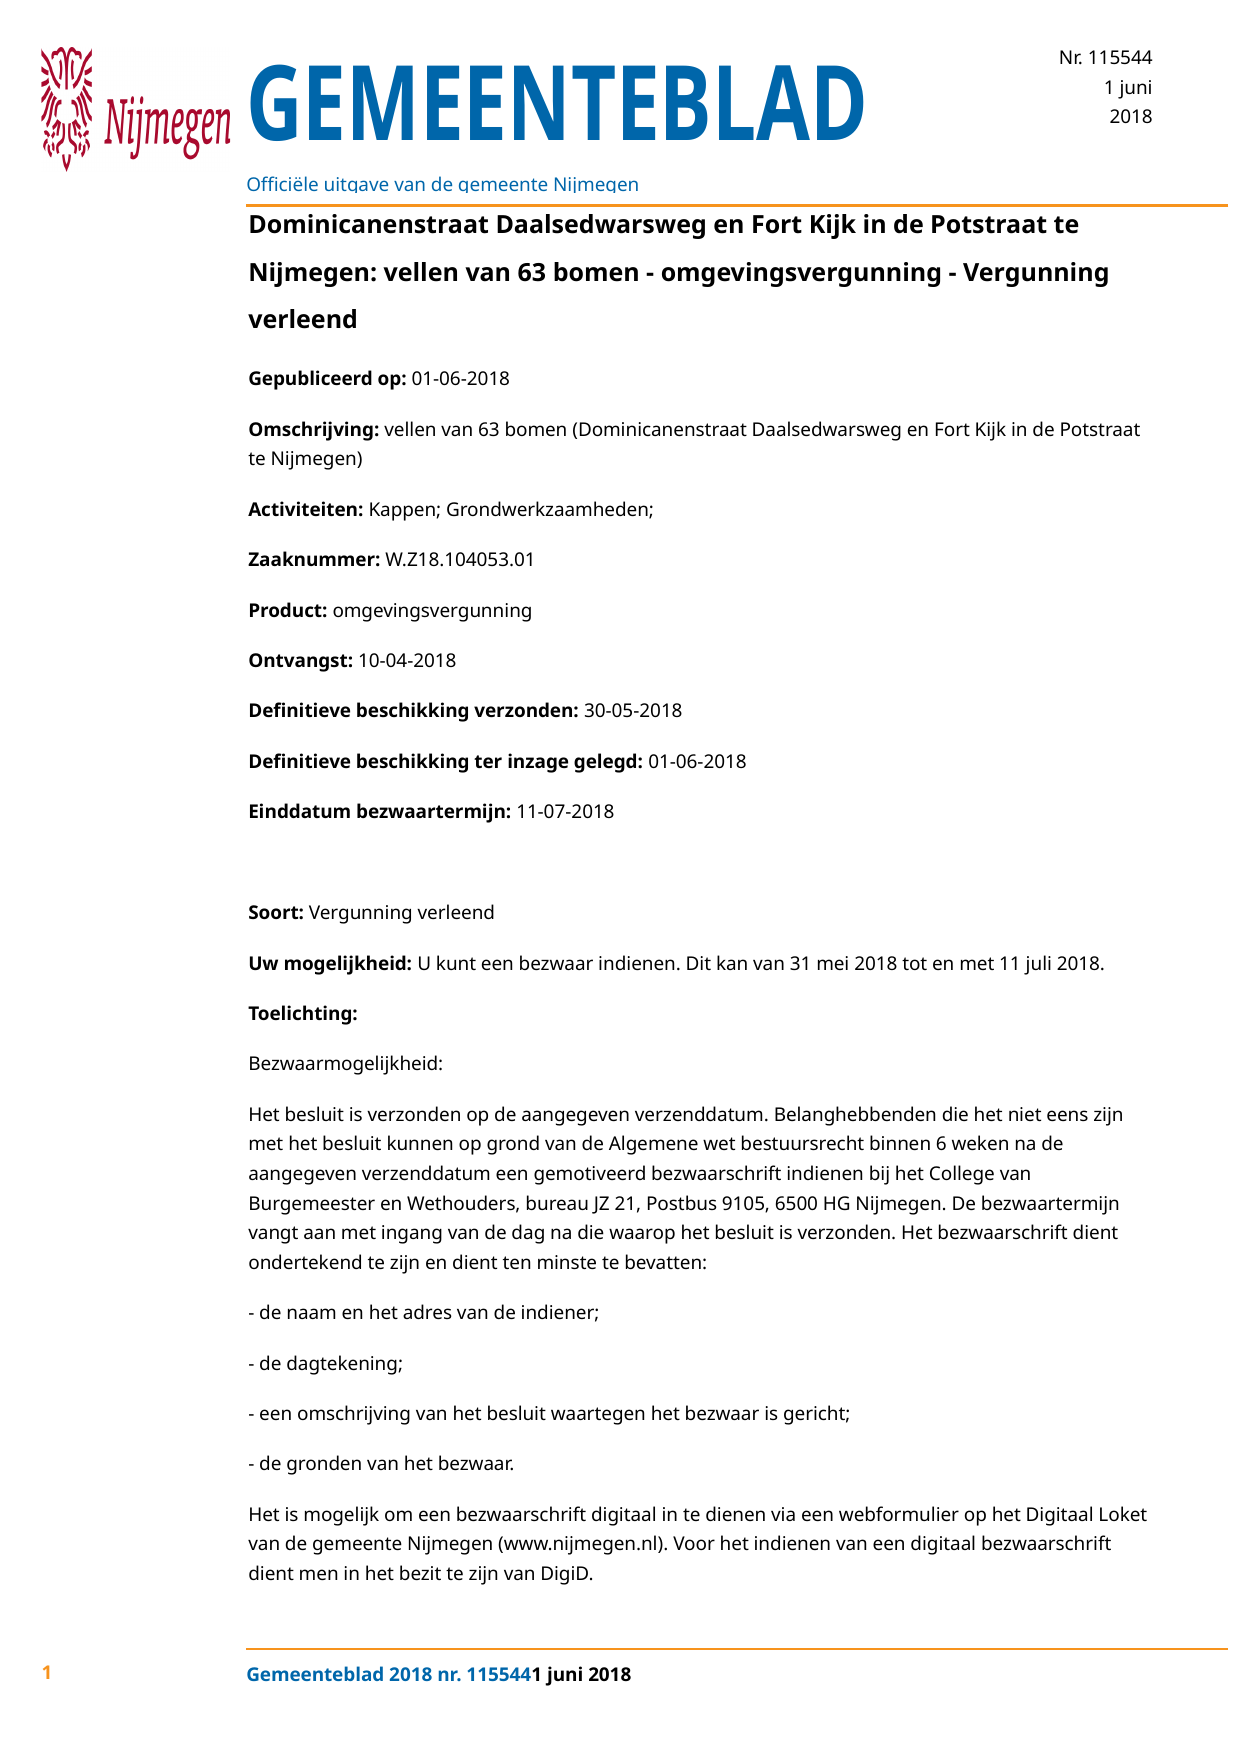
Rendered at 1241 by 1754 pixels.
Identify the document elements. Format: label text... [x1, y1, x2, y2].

text Gepubliceerd op: 01-06-2018 [248, 366, 1152, 391]
text - een omschrijving van het besluit waartegen het bezwaar is gericht; [248, 1400, 1152, 1426]
text Soort: Vergunning verleend [248, 899, 1152, 925]
text - de dagtekening; [248, 1350, 1152, 1375]
picture [41, 47, 231, 172]
text Uw mogelijkheid: U kunt een bezwaar indienen. Dit kan van 31 mei 2018 tot en met 11 juli 2018. [248, 950, 1152, 975]
text Het is mogelijk om een bezwaarschrift digitaal in te dienen via een webformulier op het Digitaal Loket van de gemeente Nijmegen (www.nijmegen.nl). Voor het indienen van een digitaal bezwaarschrift dient men in het bezit te zijn van DigiD. [248, 1501, 1152, 1586]
text - de gronden van het bezwaar. [248, 1451, 1152, 1476]
text Einddatum bezwaartermijn: 11-07-2018 [248, 798, 1152, 824]
text Zaaknummer: W.Z18.104053.01 [248, 546, 1152, 572]
text - de naam en het adres van de indiener; [248, 1299, 1152, 1325]
text Definitieve beschikking verzonden: 30-05-2018 [248, 698, 1152, 723]
text Product: omgevingsvergunning [248, 597, 1152, 622]
text Dominicanenstraat Daalsedwarsweg en Fort Kijk in de Potstraat te Nijmegen: vellen van 63 bomen - omgevingsvergunning - Vergunning verleend [248, 207, 1152, 336]
text Ontvangst: 10-04-2018 [248, 647, 1152, 673]
text Bezwaarmogelijkheid: [248, 1051, 1152, 1076]
text Omschrijving: vellen van 63 bomen (Dominicanenstraat Daalsedwarsweg en Fort Kijk in de Potstraat te Nijmegen) [248, 416, 1152, 471]
text Toelichting: [248, 1000, 1152, 1026]
text Definitieve beschikking ter inzage gelegd: 01-06-2018 [248, 748, 1152, 774]
text Het besluit is verzonden op de aangegeven verzenddatum. Belanghebbenden die het niet eens zijn met het besluit kunnen op grond van de Algemene wet bestuursrecht binnen 6 weken na de aangegeven verzenddatum een gemotiveerd bezwaarschrift indienen bij het College van Burgemeester en Wethouders, bureau JZ 21, Postbus 9105, 6500 HG Nijmegen. De bezwaartermijn vangt aan met ingang van de dag na die waarop het besluit is verzonden. Het bezwaarschrift dient ondertekend te zijn en dient ten minste te bevatten: [248, 1101, 1152, 1274]
text Activiteiten: Kappen; Grondwerkzaamheden; [248, 496, 1152, 522]
